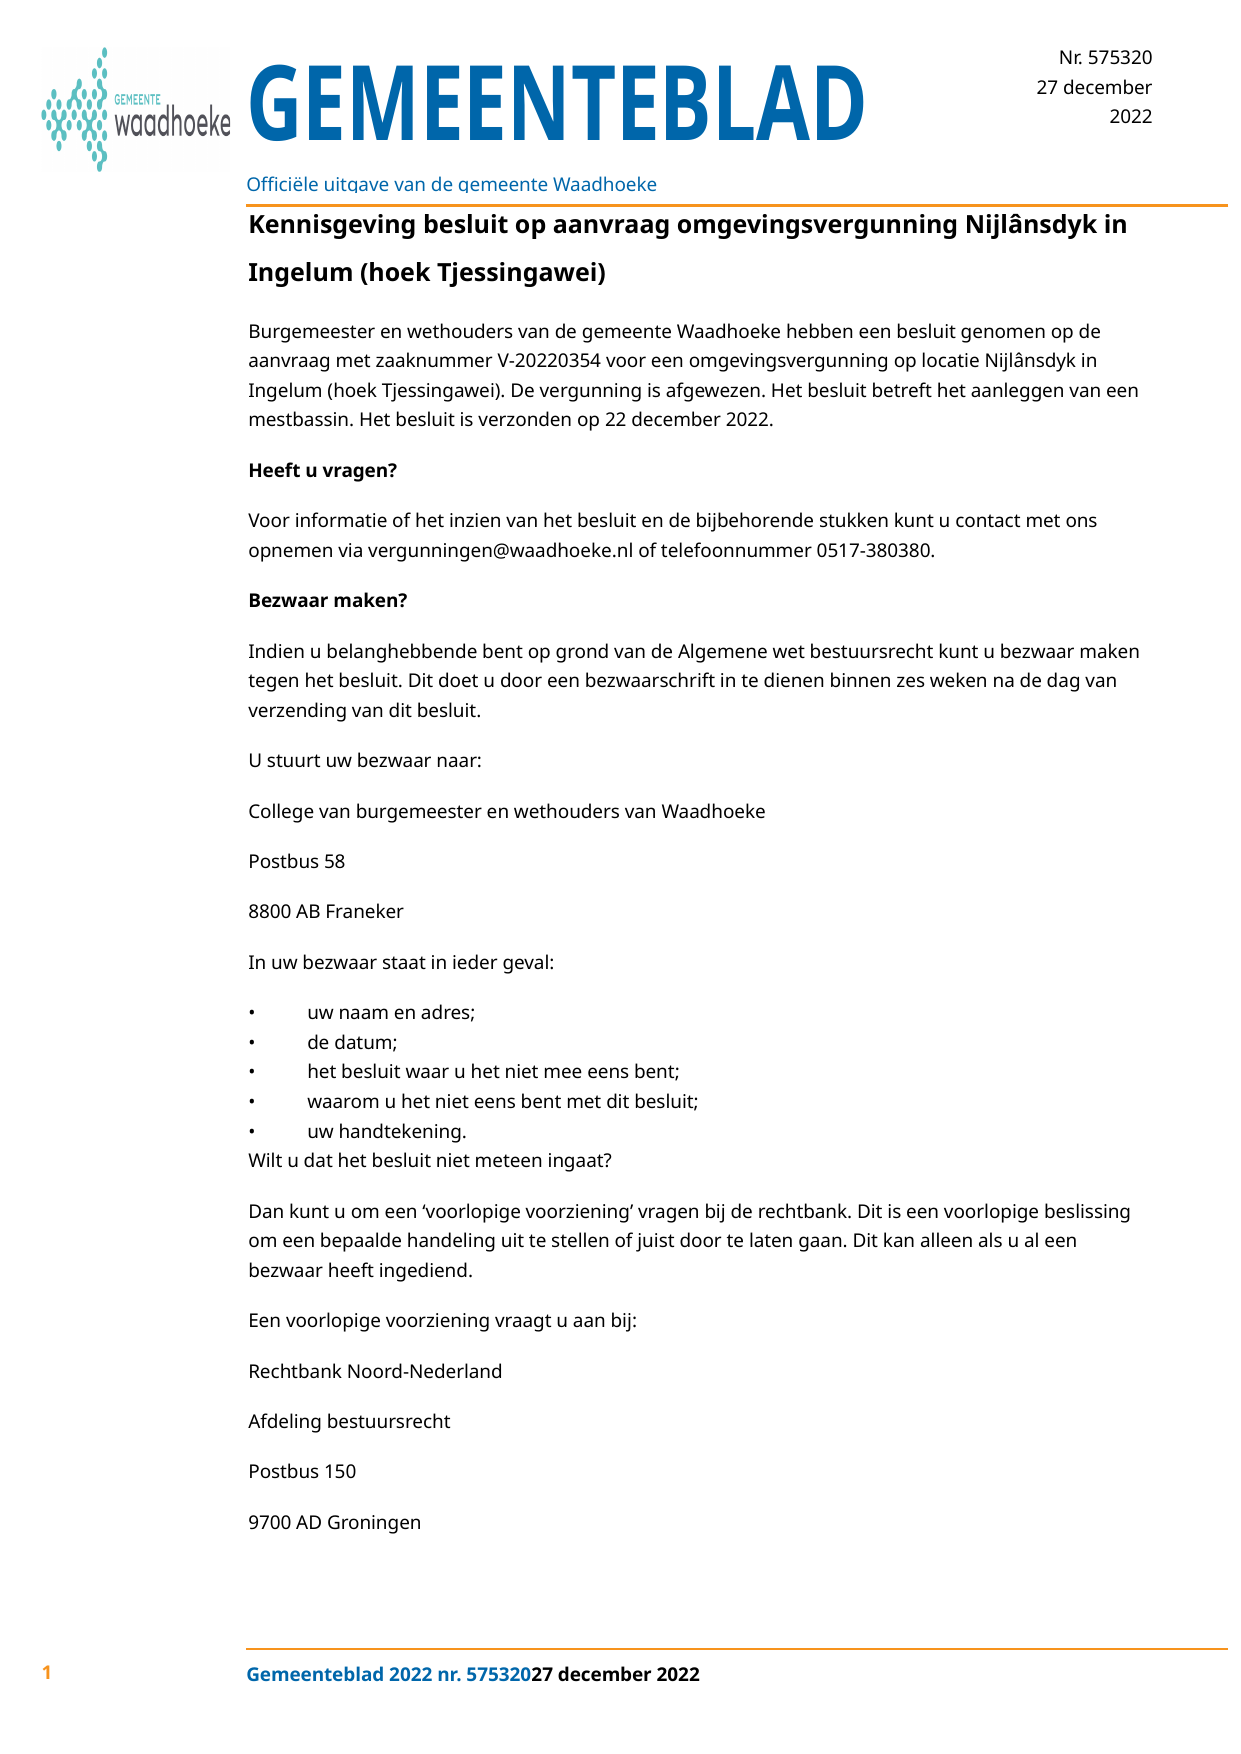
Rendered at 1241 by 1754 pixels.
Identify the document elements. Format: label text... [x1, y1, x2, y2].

text Burgemeester en wethouders van de gemeente Waadhoeke hebben een besluit genomen op de aanvraag met zaaknummer V-20220354 voor een omgevingsvergunning op locatie Nijlânsdyk in Ingelum (hoek Tjessingawei). De vergunning is afgewezen. Het besluit betreft het aanleggen van een mestbassin. Het besluit is verzonden op 22 december 2022. [248, 318, 1152, 432]
text Bezwaar maken? [248, 587, 1152, 613]
text Afdeling bestuursrecht [248, 1408, 1152, 1434]
text Kennisgeving besluit op aanvraag omgevingsvergunning Nijlânsdyk in Ingelum (hoek Tjessingawei) [248, 207, 1152, 288]
text Dan kunt u om een ‘voorlopige voorziening’ vragen bij de rechtbank. Dit is een voorlopige beslissing om een bepaalde handeling uit te stellen of juist door te laten gaan. Dit kan alleen als u al een bezwaar heeft ingediend. [248, 1198, 1152, 1283]
text 9700 AD Groningen [248, 1509, 1152, 1535]
list het besluit waar u het niet mee eens bent; [248, 1059, 1152, 1084]
text U stuurt uw bezwaar naar: [248, 747, 1152, 773]
text Heeft u vragen? [248, 457, 1152, 483]
text College van burgemeester en wethouders van Waadhoeke [248, 798, 1152, 824]
picture [41, 47, 231, 172]
list waarom u het niet eens bent met dit besluit; [248, 1088, 1152, 1114]
text Rechtbank Noord-Nederland [248, 1358, 1152, 1384]
text Wilt u dat het besluit niet meteen ingaat? [248, 1147, 1152, 1173]
text Postbus 58 [248, 848, 1152, 874]
text Voor informatie of het inzien van het besluit en de bijbehorende stukken kunt u contact met ons opnemen via vergunningen@waadhoeke.nl of telefoonnummer 0517-380380. [248, 507, 1152, 563]
text Postbus 150 [248, 1459, 1152, 1484]
list uw handtekening. [248, 1118, 1152, 1144]
list de datum; [248, 1029, 1152, 1055]
text Een voorlopige voorziening vraagt u aan bij: [248, 1307, 1152, 1333]
text 8800 AB Franeker [248, 899, 1152, 924]
text Indien u belanghebbende bent op grond van de Algemene wet bestuursrecht kunt u bezwaar maken tegen het besluit. Dit doet u door een bezwaarschrift in te dienen binnen zes weken na de dag van verzending van dit besluit. [248, 638, 1152, 723]
text In uw bezwaar staat in ieder geval: [248, 949, 1152, 975]
list uw naam en adres; [248, 999, 1152, 1025]
